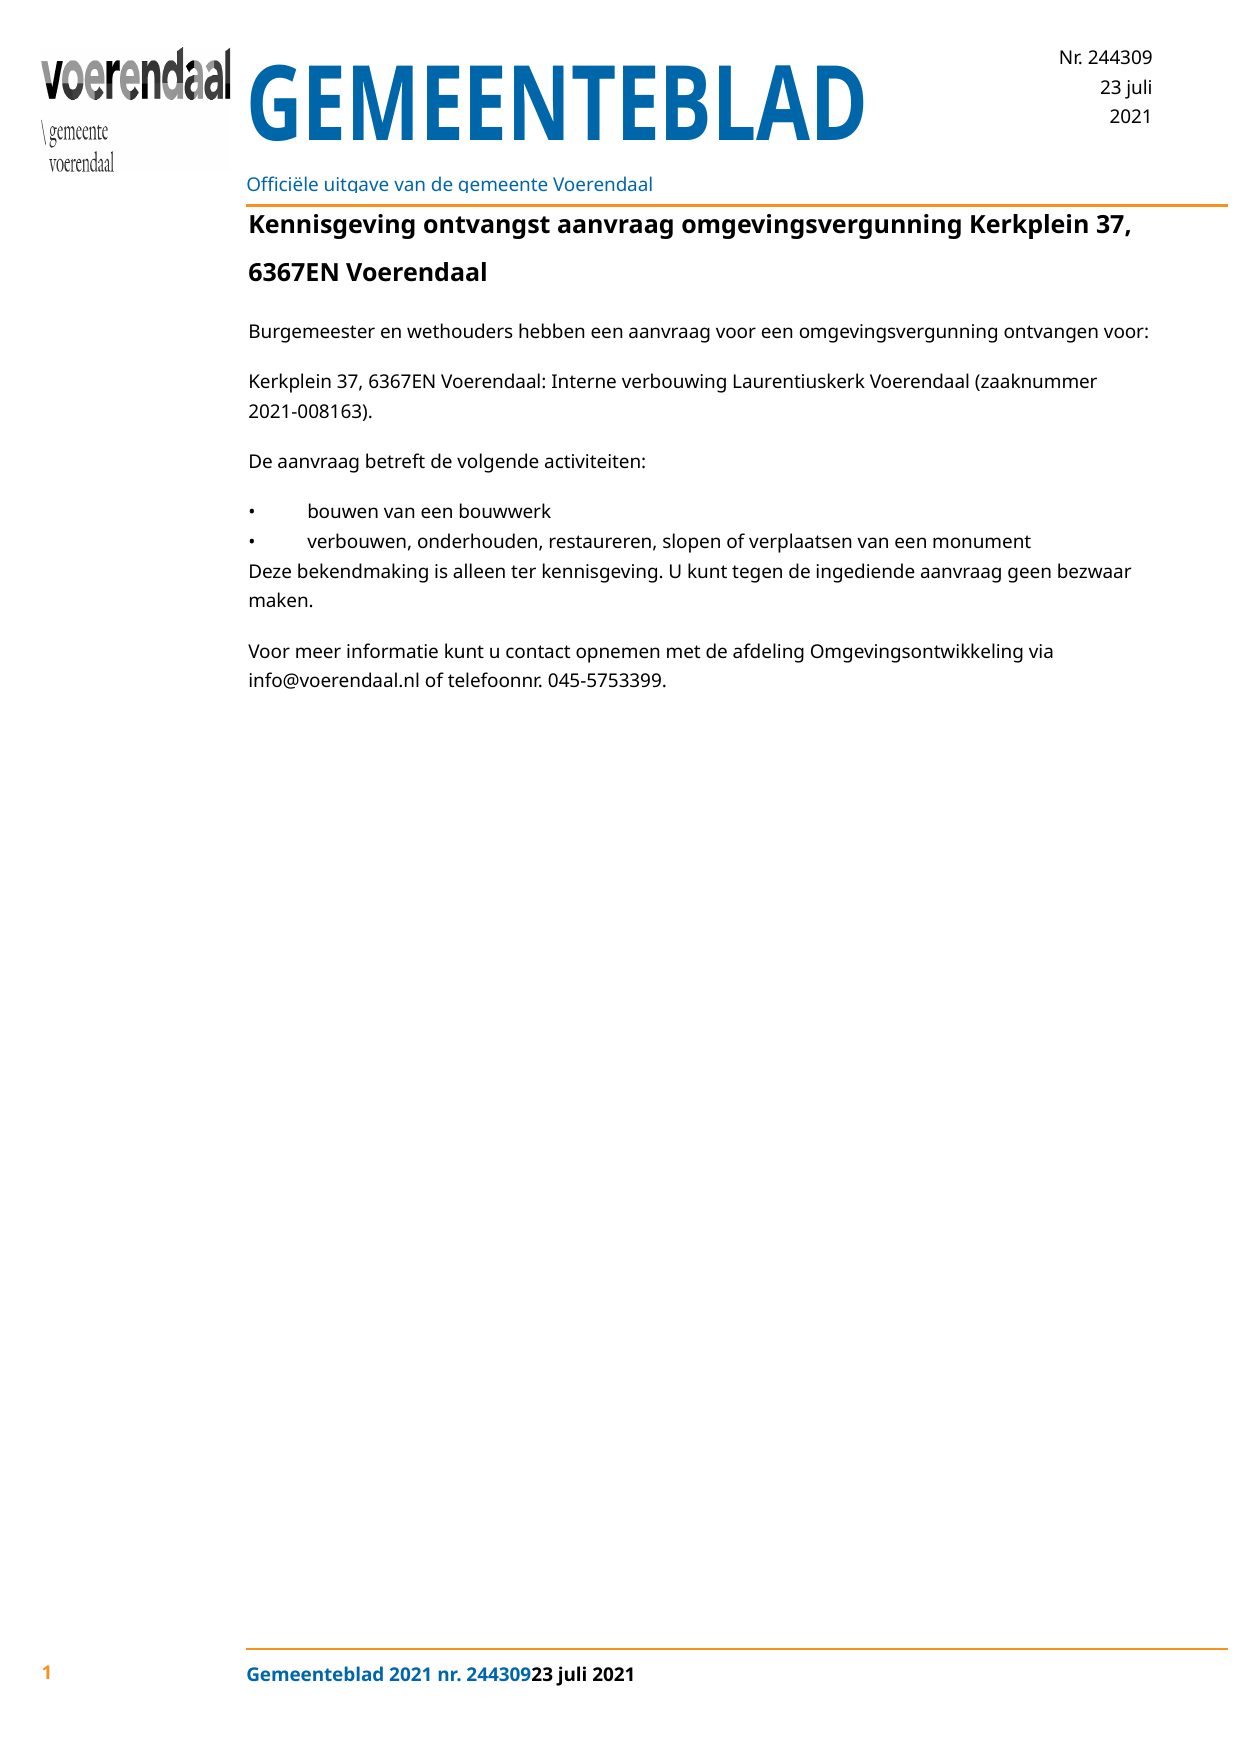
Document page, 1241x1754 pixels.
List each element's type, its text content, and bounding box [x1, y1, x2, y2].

text Kerkplein 37, 6367EN Voerendaal: Interne verbouwing Laurentiuskerk Voerendaal (zaaknummer 2021-008163). [248, 368, 1152, 424]
text Kennisgeving ontvangst aanvraag omgevingsvergunning Kerkplein 37, 6367EN Voerendaal [248, 207, 1152, 288]
list verbouwen, onderhouden, restaureren, slopen of verplaatsen van een monument [248, 528, 1152, 554]
text Deze bekendmaking is alleen ter kennisgeving. U kunt tegen de ingediende aanvraag geen bezwaar maken. [248, 558, 1152, 613]
text Burgemeester en wethouders hebben een aanvraag voor een omgevingsvergunning ontvangen voor: [248, 318, 1152, 344]
picture [41, 47, 231, 172]
text De aanvraag betreft de volgende activiteiten: [248, 448, 1152, 474]
text Voor meer informatie kunt u contact opnemen met de afdeling Omgevingsontwikkeling via info@voerendaal.nl of telefoonnr. 045-5753399. [248, 638, 1152, 693]
list bouwen van een bouwwerk [248, 499, 1152, 524]
